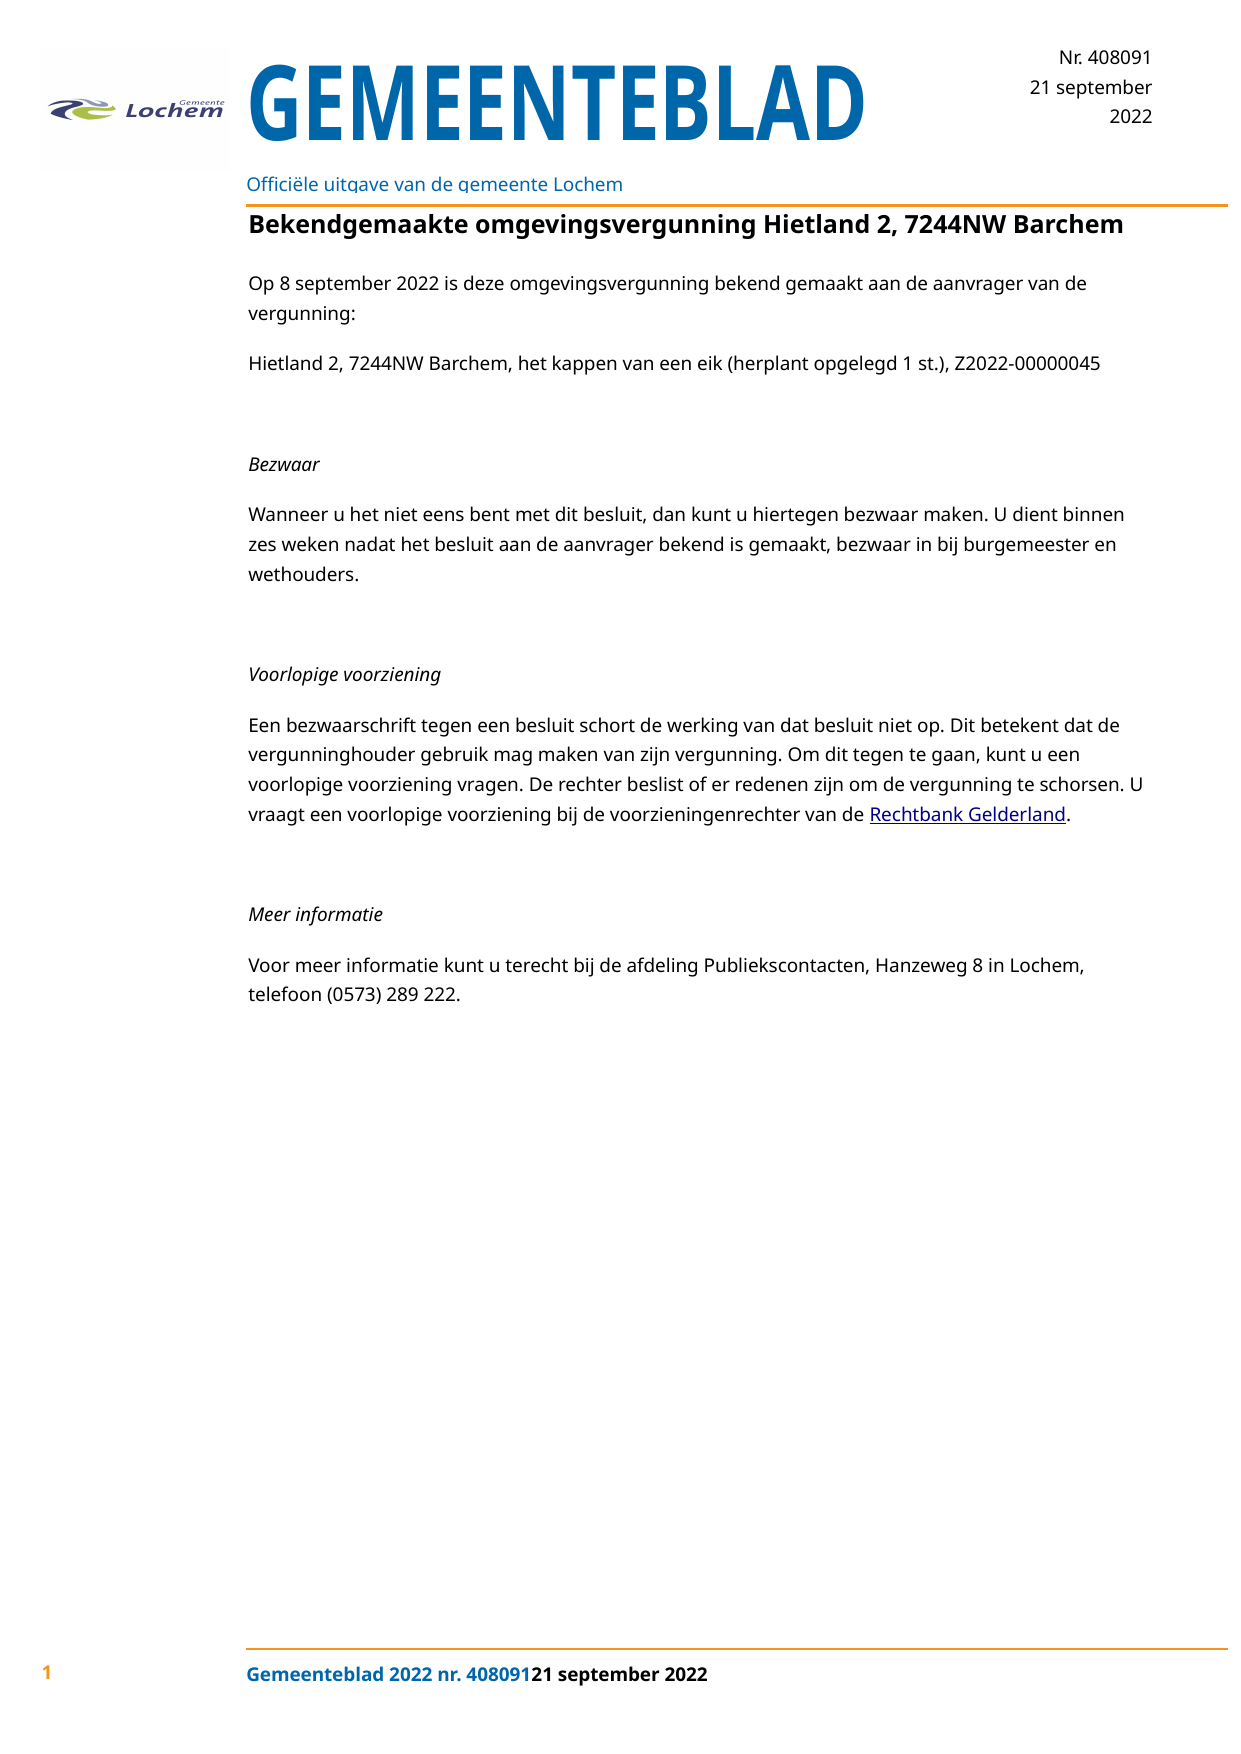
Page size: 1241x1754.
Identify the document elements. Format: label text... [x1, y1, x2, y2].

text Voor meer informatie kunt u terecht bij de afdeling Publiekscontacten, Hanzeweg 8 in Lochem, telefoon (0573) 289 222. [248, 952, 1152, 1007]
text Bekendgemaakte omgevingsvergunning Hietland 2, 7244NW Barchem [248, 207, 1152, 241]
text Op 8 september 2022 is deze omgevingsvergunning bekend gemaakt aan de aanvrager van de vergunning: [248, 270, 1152, 326]
text Wanneer u het niet eens bent met dit besluit, dan kunt u hiertegen bezwaar maken. U dient binnen zes weken nadat het besluit aan de aanvrager bekend is gemaakt, bezwaar in bij burgemeester en wethouders. [248, 502, 1152, 586]
text Meer informatie [248, 902, 1152, 927]
text Een bezwaarschrift tegen een besluit schort de werking van dat besluit niet op. Dit betekent dat de vergunninghouder gebruik mag maken van zijn vergunning. Om dit tegen te gaan, kunt u een voorlopige voorziening vragen. De rechter beslist of er redenen zijn om de vergunning te schorsen. U vraagt een voorlopige voorziening bij de voorzieningenrechter van de Rechtbank Gelderland. [248, 712, 1152, 826]
picture [41, 47, 231, 172]
text Voorlopige voorziening [248, 662, 1152, 687]
text Bezwaar [248, 451, 1152, 477]
text Hietland 2, 7244NW Barchem, het kappen van een eik (herplant opgelegd 1 st.), Z2022-00000045 [248, 350, 1152, 376]
